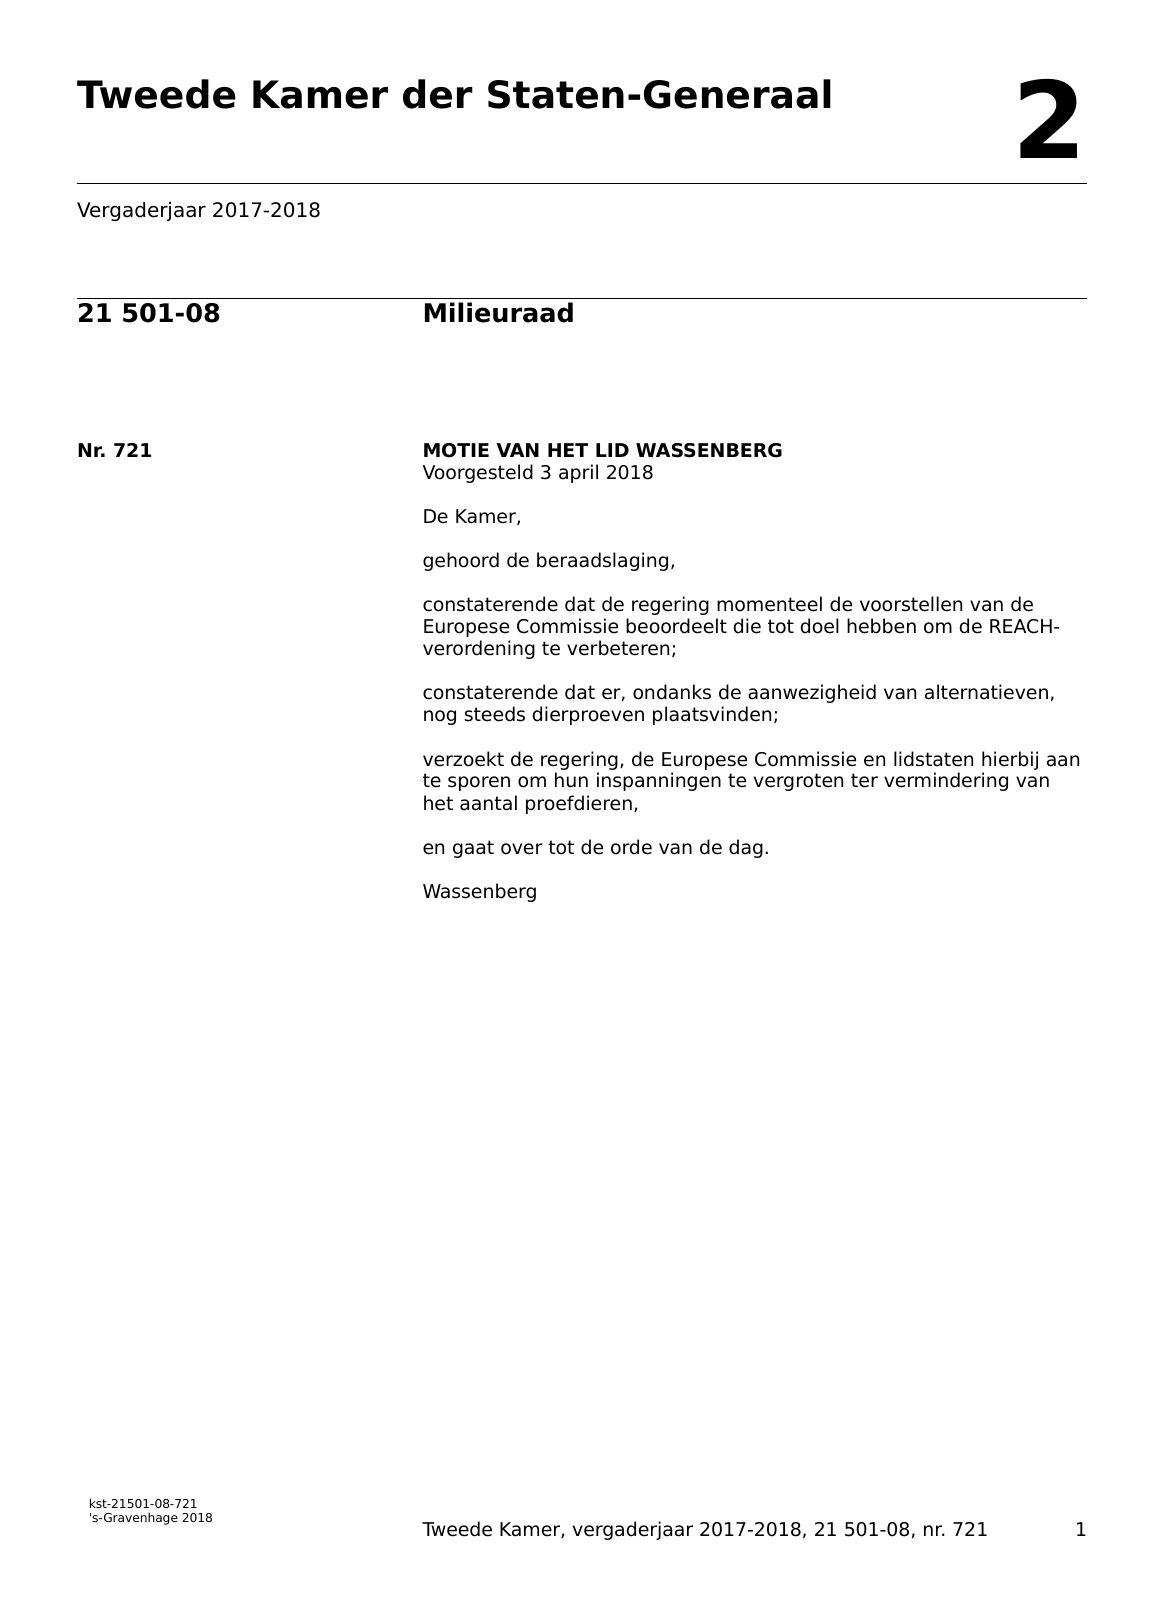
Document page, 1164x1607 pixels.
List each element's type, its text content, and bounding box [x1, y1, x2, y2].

text gehoord de beraadslaging, [422, 550, 1087, 572]
text 's-Gravenhage 2018 [88, 1511, 323, 1525]
text Wassenberg [422, 881, 1087, 903]
subtitle 21 501-08 Milieuraad [77, 299, 1087, 329]
table_header Tweede Kamer der Staten-Generaal [77, 59, 886, 183]
text verzoekt de regering, de Europese Commissie en lidstaten hierbij aan te sporen om hun inspanningen te vergroten ter vermindering van het aantal proefdieren, [422, 748, 1087, 814]
text en gaat over tot de orde van de dag. [422, 837, 1087, 858]
table_header 2 [886, 59, 1087, 183]
text constaterende dat er, ondanks de aanwezigheid van alternatieven, nog steeds dierproeven plaatsvinden; [422, 682, 1087, 726]
text De Kamer, [422, 506, 1087, 528]
table_cell Vergaderjaar 2017-2018 [77, 184, 1087, 298]
text kst-21501-08-721 [88, 1497, 323, 1511]
text constaterende dat de regering momenteel de voorstellen van de Europese Commissie beoordeelt die tot doel hebben om de REACH-verordening te verbeteren; [422, 594, 1087, 660]
subtitle Nr. 721 MOTIE VAN HET LID WASSENBERG [77, 440, 1087, 462]
text Voorgesteld 3 april 2018 [422, 462, 1087, 484]
